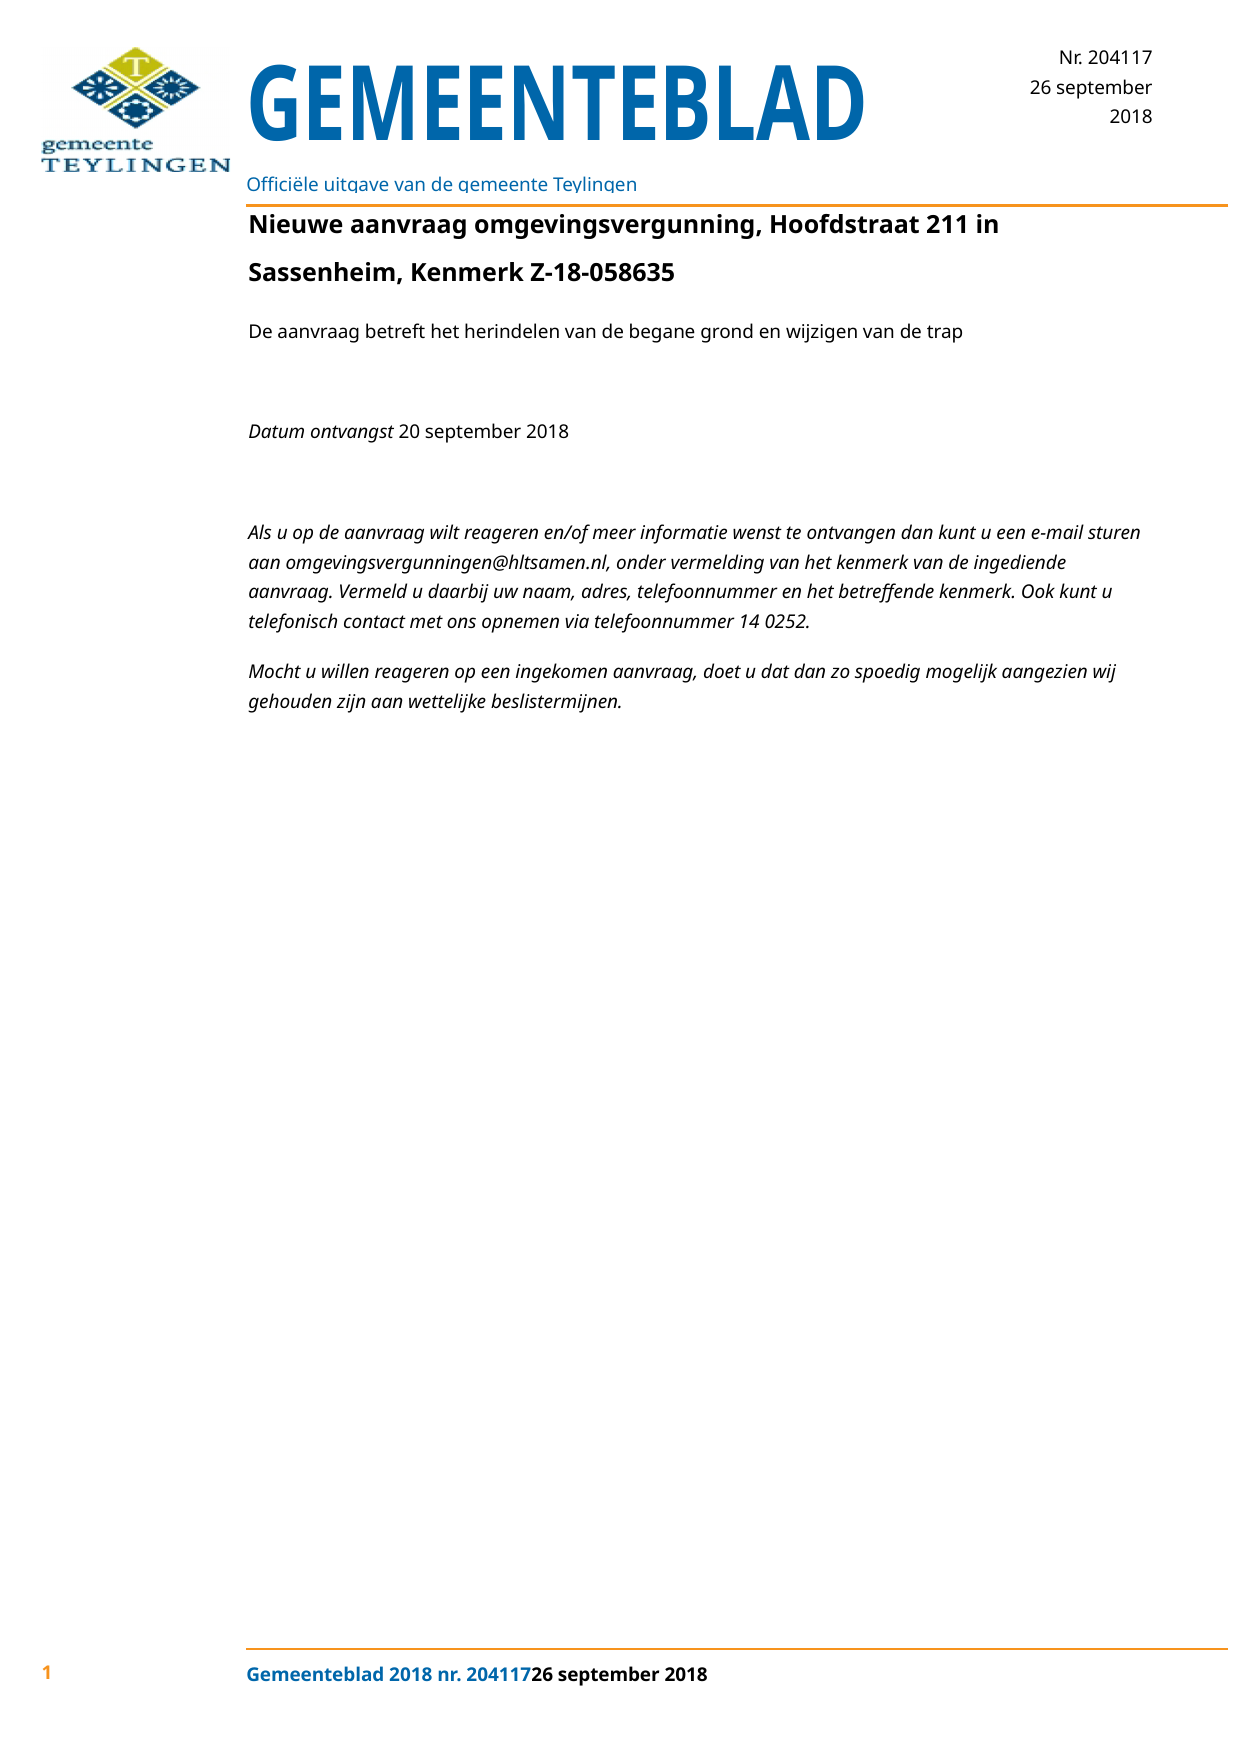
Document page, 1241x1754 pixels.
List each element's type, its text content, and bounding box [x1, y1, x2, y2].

text Nieuwe aanvraag omgevingsvergunning, Hoofdstraat 211 in Sassenheim, Kenmerk Z-18-058635 [248, 207, 1152, 288]
text De aanvraag betreft het herindelen van de begane grond en wijzigen van de trap [248, 318, 1152, 344]
text Mocht u willen reageren op een ingekomen aanvraag, doet u dat dan zo spoedig mogelijk aangezien wij gehouden zijn aan wettelijke beslistermijnen. [248, 659, 1152, 714]
picture [41, 47, 231, 172]
text Datum ontvangst 20 september 2018 [248, 419, 1152, 444]
text Als u op de aanvraag wilt reageren en/of meer informatie wenst te ontvangen dan kunt u een e-mail sturen aan omgevingsvergunningen@hltsamen.nl, onder vermelding van het kenmerk van de ingediende aanvraag. Vermeld u daarbij uw naam, adres, telefoonnummer en het betreffende kenmerk. Ook kunt u telefonisch contact met ons opnemen via telefoonnummer 14 0252. [248, 519, 1152, 634]
